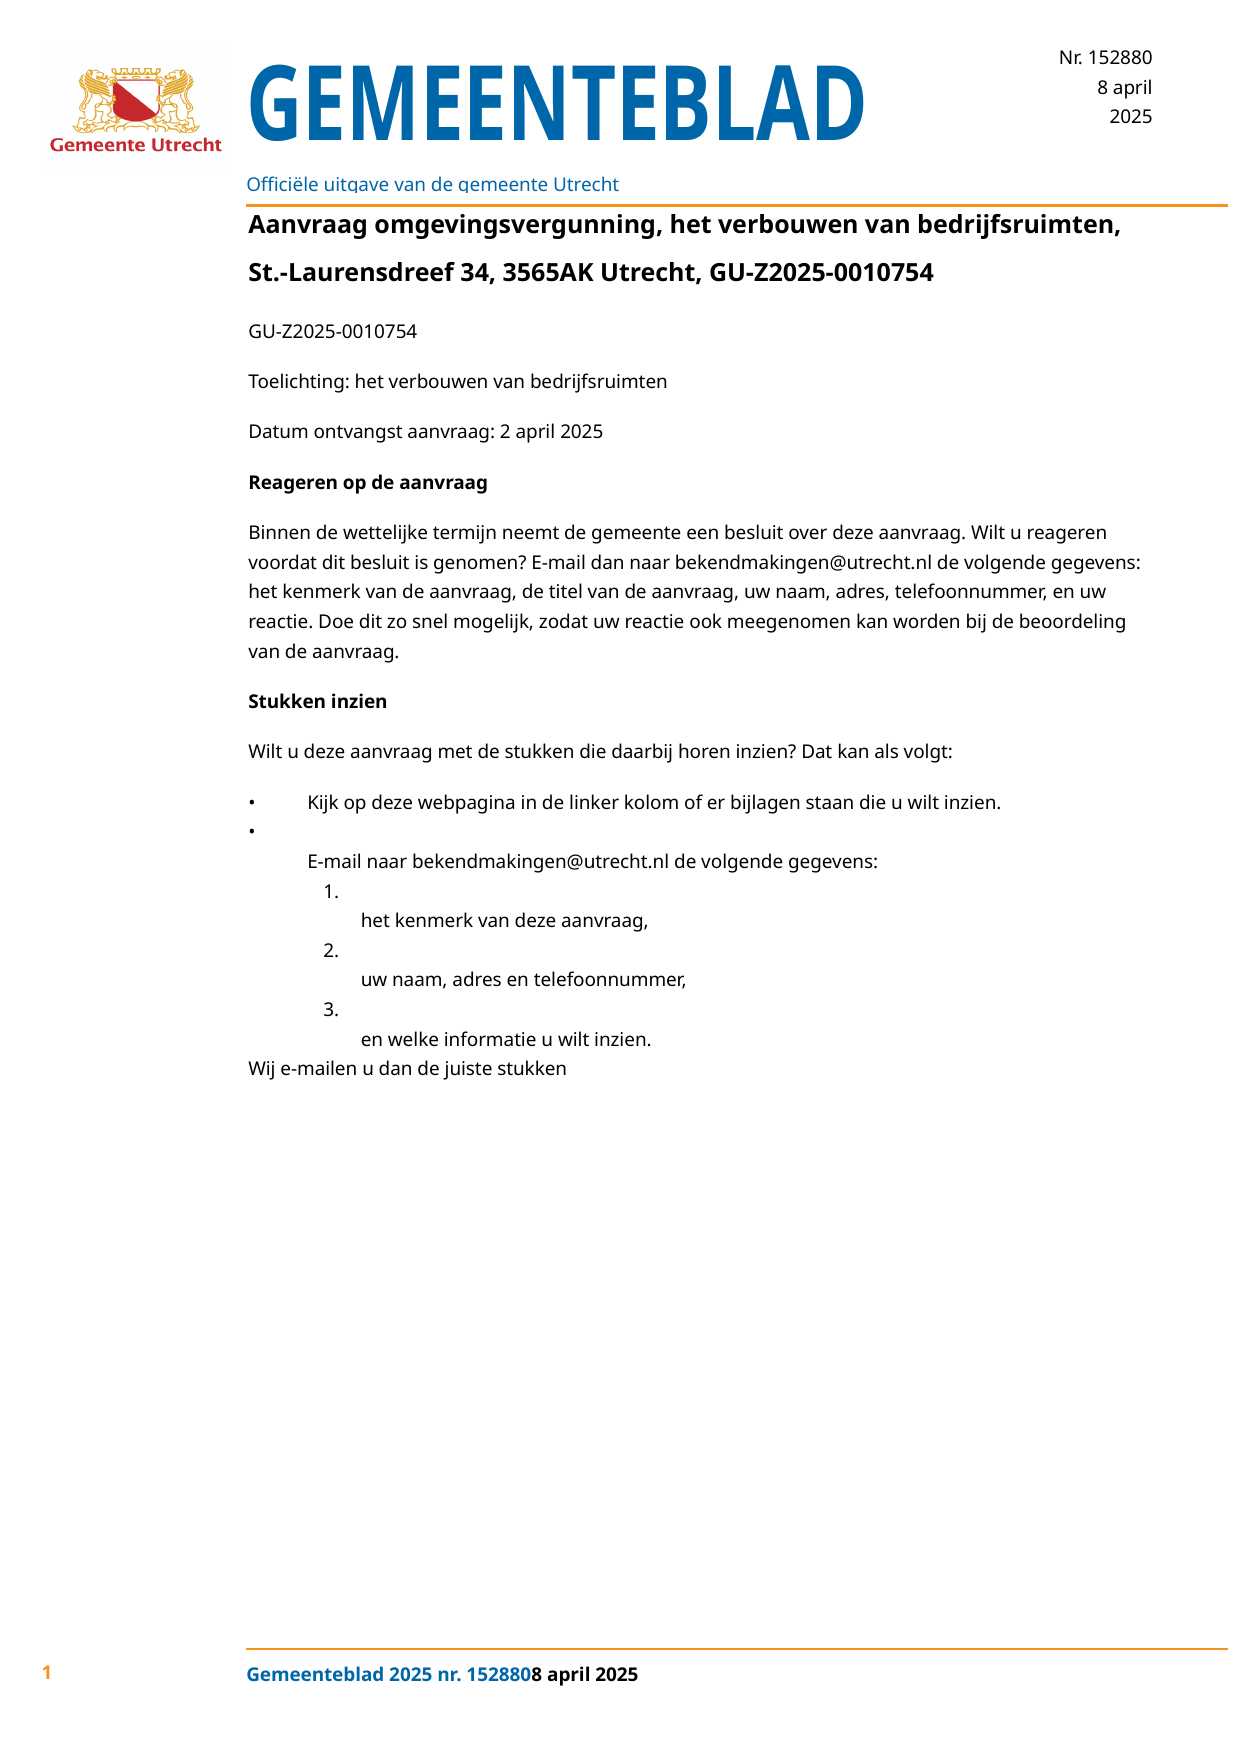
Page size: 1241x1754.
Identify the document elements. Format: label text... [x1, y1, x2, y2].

text Binnen de wettelijke termijn neemt de gemeente een besluit over deze aanvraag. Wilt u reageren voordat dit besluit is genomen? E-mail dan naar bekendmakingen@utrecht.nl de volgende gegevens: het kenmerk van de aanvraag, de titel van de aanvraag, uw naam, adres, telefoonnummer, en uw reactie. Doe dit zo snel mogelijk, zodat uw reactie ook meegenomen kan worden bij de beoordeling van de aanvraag. [248, 519, 1152, 664]
text Reageren op de aanvraag [248, 469, 1152, 495]
list Kijk op deze webpagina in de linker kolom of er bijlagen staan die u wilt inzien. [248, 789, 1152, 815]
text Stukken inzien [248, 688, 1152, 714]
text Wij e-mailen u dan de juiste stukken [248, 1055, 1152, 1081]
text Wilt u deze aanvraag met de stukken die daarbij horen inzien? Dat kan als volgt: [248, 739, 1152, 764]
list en welke informatie u wilt inzien. [323, 1026, 1152, 1052]
list het kenmerk van deze aanvraag, [323, 907, 1152, 933]
picture [41, 47, 231, 172]
text Datum ontvangst aanvraag: 2 april 2025 [248, 419, 1152, 444]
text GU-Z2025-0010754 [248, 318, 1152, 344]
list uw naam, adres en telefoonnummer, [323, 967, 1152, 992]
text Toelichting: het verbouwen van bedrijfsruimten [248, 368, 1152, 394]
text Aanvraag omgevingsvergunning, het verbouwen van bedrijfsruimten, St.-Laurensdreef 34, 3565AK Utrecht, GU-Z2025-0010754 [248, 207, 1152, 288]
list E-mail naar bekendmakingen@utrecht.nl de volgende gegevens: [248, 848, 1152, 874]
